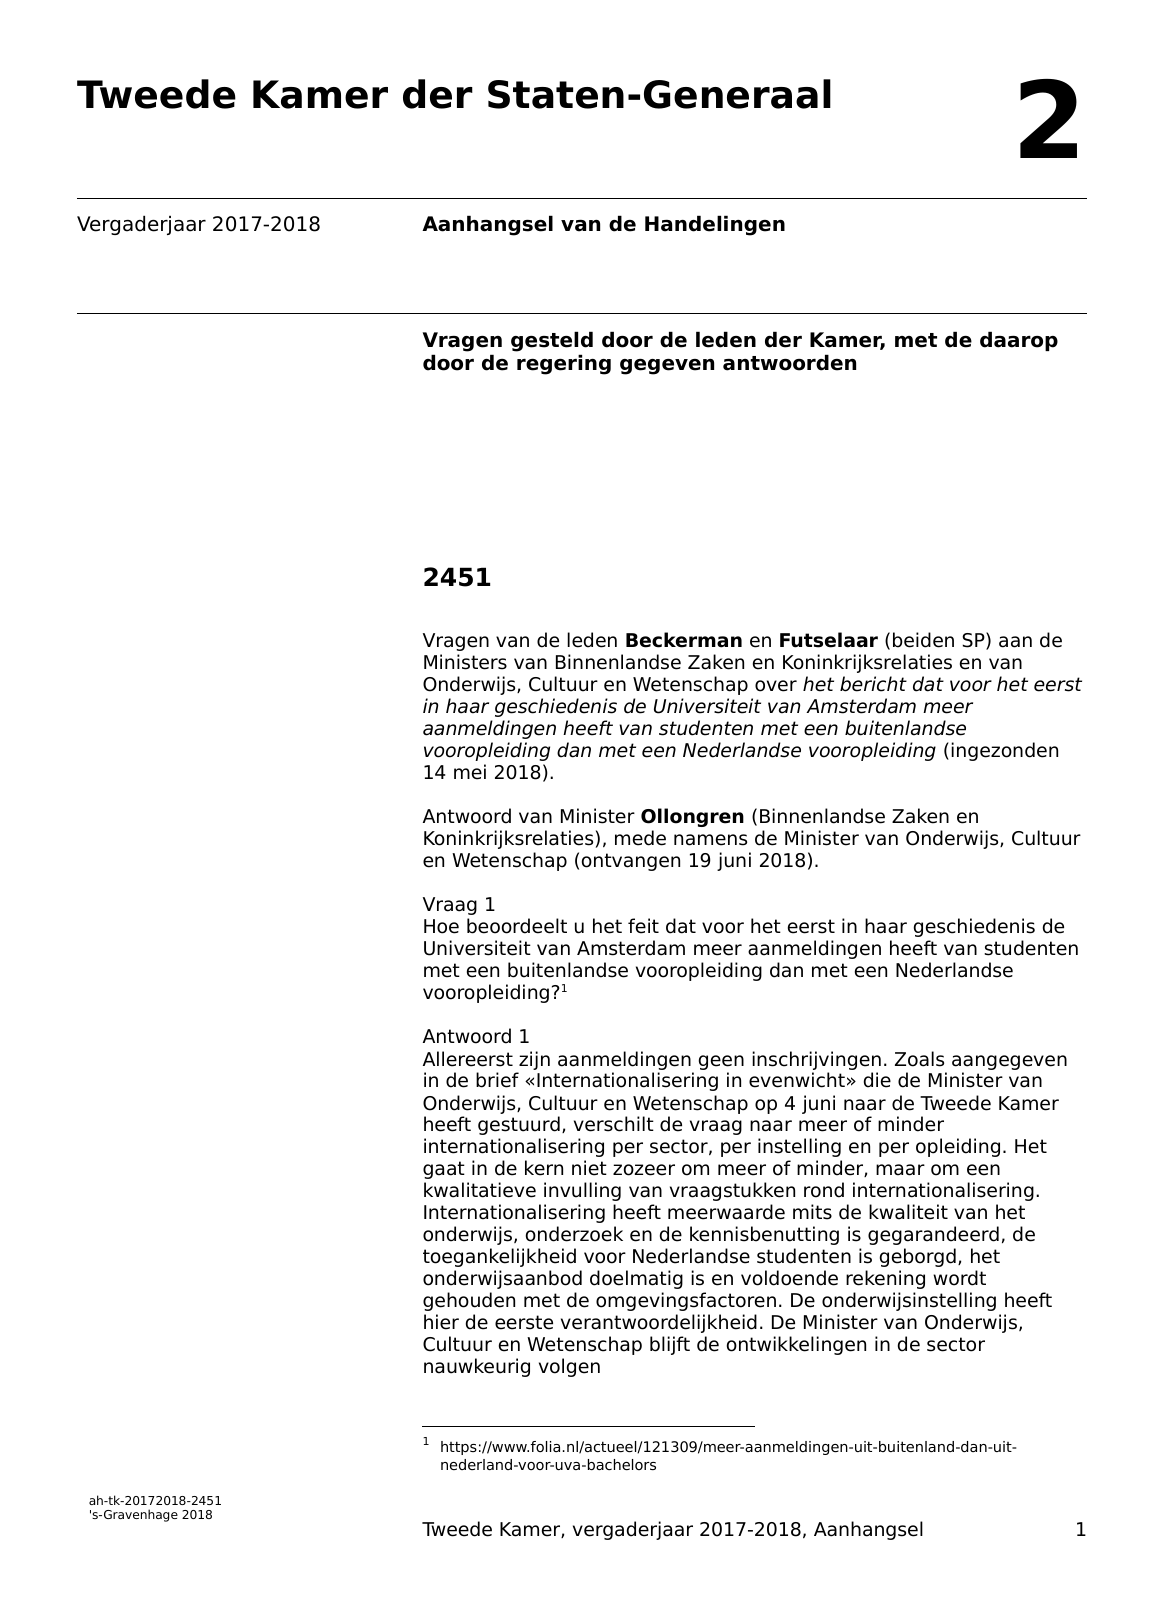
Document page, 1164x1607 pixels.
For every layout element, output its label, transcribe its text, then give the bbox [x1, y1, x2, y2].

table_cell Aanhangsel van de Handelingen [422, 199, 1087, 313]
table_header 2 [886, 59, 1087, 198]
text Hoe beoordeelt u het feit dat voor het eerst in haar geschiedenis de Universiteit van Amsterdam meer aanmeldingen heeft van studenten met een buitenlandse vooropleiding dan met een Nederlandse vooropleiding? [422, 916, 1087, 1004]
table_cell [77, 314, 422, 375]
text Vraag 1 [422, 894, 1087, 916]
table_cell Vergaderjaar 2017-2018 [77, 199, 422, 313]
text Antwoord 1 [422, 1026, 1087, 1048]
text ah-tk-20172018-2451 [88, 1494, 323, 1508]
text https://www.folia.nl/actueel/121309/meer-aanmeldingen-uit-buitenland-dan-uit-nederland-voor-uva-bachelors [422, 1435, 1087, 1474]
text Antwoord van Minister Ollongren (Binnenlandse Zaken en Koninkrijksrelaties), mede namens de Minister van Onderwijs, Cultuur en Wetenschap (ontvangen 19 juni 2018). [422, 806, 1087, 872]
text Allereerst zijn aanmeldingen geen inschrijvingen. Zoals aangegeven in de brief «Internationalisering in evenwicht» die de Minister van Onderwijs, Cultuur en Wetenschap op 4 juni naar de Tweede Kamer heeft gestuurd, verschilt de vraag naar meer of minder internationalisering per sector, per instelling en per opleiding. Het gaat in de kern niet zozeer om meer of minder, maar om een kwalitatieve invulling van vraagstukken rond internationalisering. Internationalisering heeft meerwaarde mits de kwaliteit van het onderwijs, onderzoek en de kennisbenutting is gegarandeerd, de toegankelijkheid voor Nederlandse studenten is geborgd, het onderwijsaanbod doelmatig is en voldoende rekening wordt gehouden met de omgevingsfactoren. De onderwijsinstelling heeft hier de eerste verantwoordelijkheid. De Minister van Onderwijs, Cultuur en Wetenschap blijft de ontwikkelingen in de sector nauwkeurig volgen [422, 1048, 1087, 1378]
table_header Tweede Kamer der Staten-Generaal [77, 59, 886, 198]
table_cell Vragen gesteld door de leden der Kamer, met de daarop door de regering gegeven antwoorden [422, 314, 1087, 375]
text Vragen van de leden Beckerman en Futselaar (beiden SP) aan de Ministers van Binnenlandse Zaken en Koninkrijksrelaties en van Onderwijs, Cultuur en Wetenschap over het bericht dat voor het eerst in haar geschiedenis de Universiteit van Amsterdam meer aanmeldingen heeft van studenten met een buitenlandse vooropleiding dan met een Nederlandse vooropleiding (ingezonden 14 mei 2018). [422, 630, 1087, 784]
text 2451 [422, 563, 1087, 592]
text 's-Gravenhage 2018 [88, 1508, 323, 1522]
